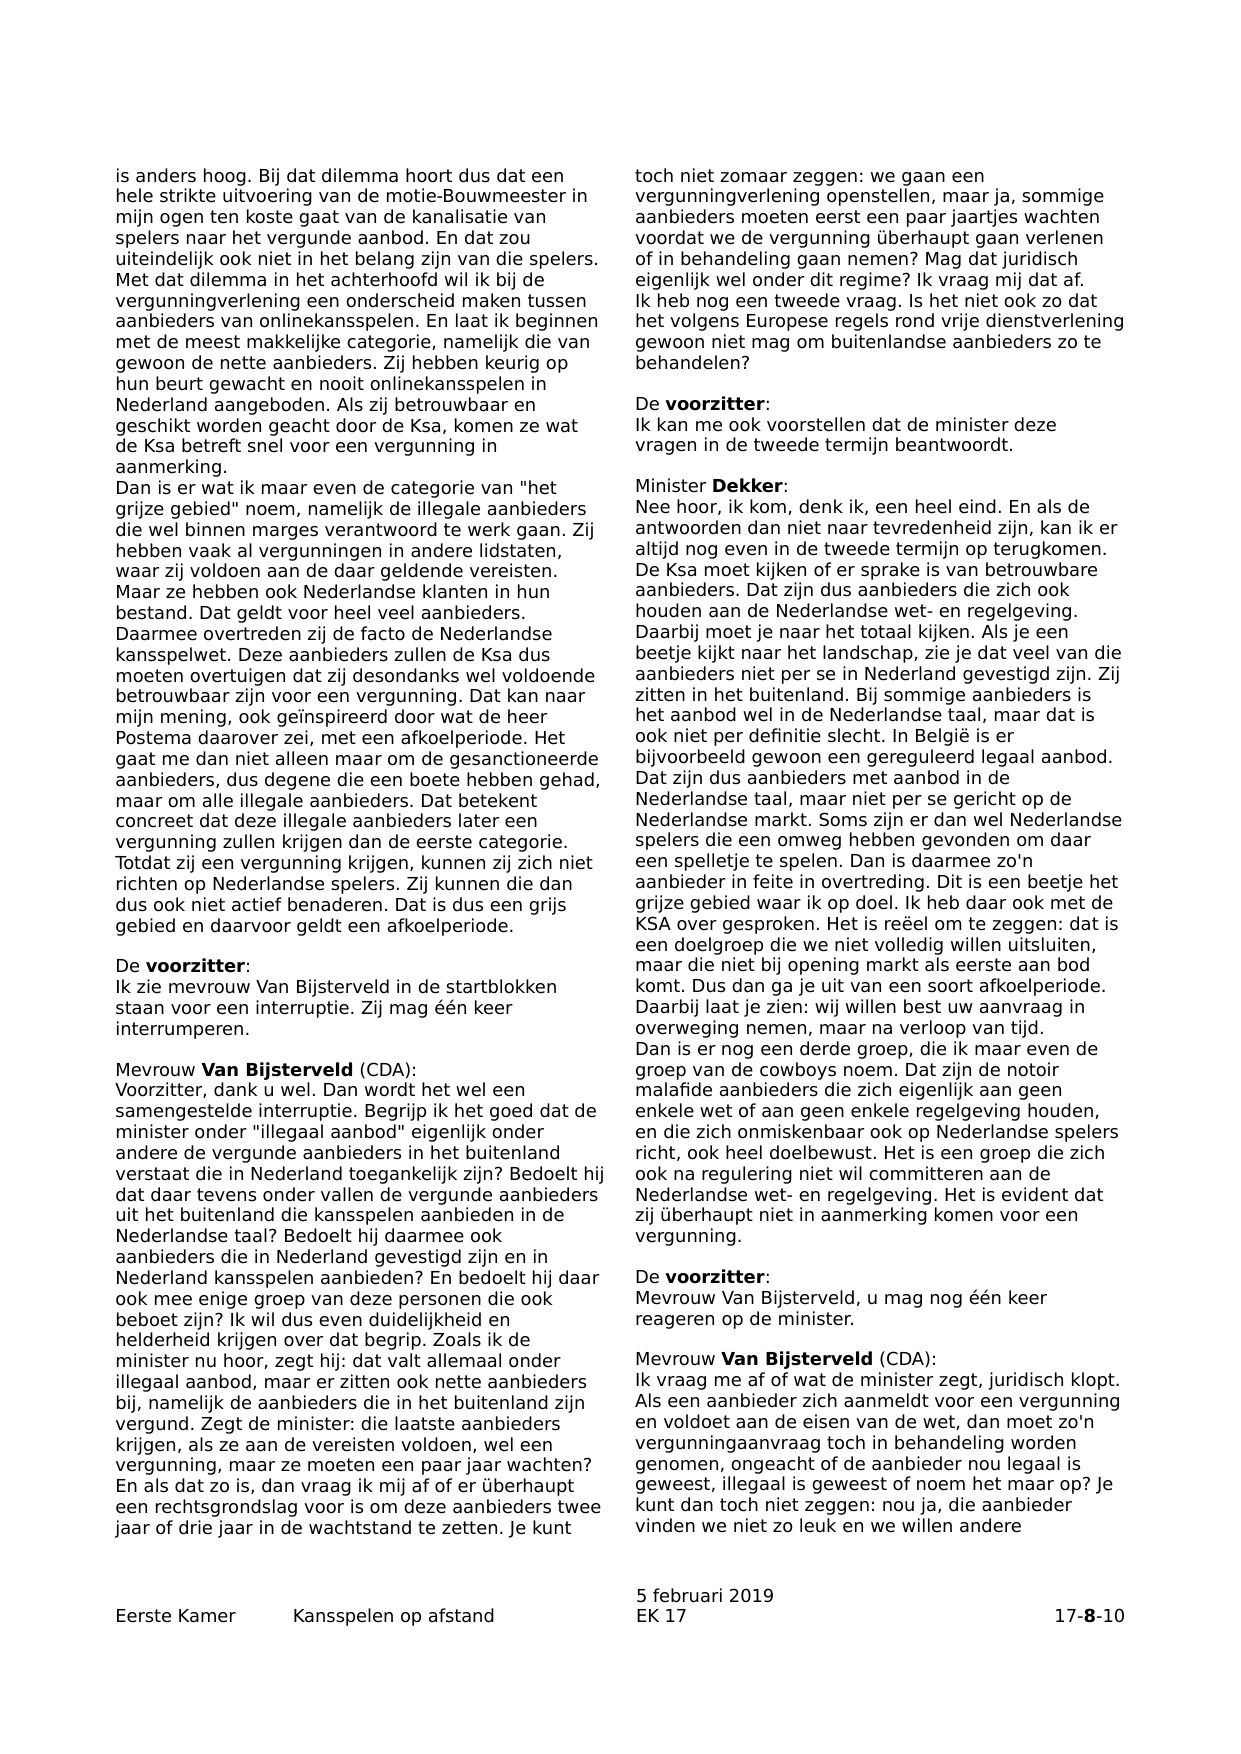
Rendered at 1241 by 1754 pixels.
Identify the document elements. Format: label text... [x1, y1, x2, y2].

text Met dat dilemma in het achterhoofd wil ik bij de vergunningverlening een onderscheid maken tussen aanbieders van onlinekansspelen. En laat ik beginnen met de meest makkelijke categorie, namelijk die van gewoon de nette aanbieders. Zij hebben keurig op hun beurt gewacht en nooit onlinekansspelen in Nederland aangeboden. Als zij betrouwbaar en geschikt worden geacht door de Ksa, komen ze wat de Ksa betreft snel voor een vergunning in aanmerking. [115, 269, 605, 478]
text Mevrouw Van Bijsterveld (CDA): [115, 1059, 605, 1080]
text is anders hoog. Bij dat dilemma hoort dus dat een hele strikte uitvoering van de motie-Bouwmeester in mijn ogen ten koste gaat van de kanalisatie van spelers naar het vergunde aanbod. En dat zou uiteindelijk ook niet in het belang zijn van die spelers. [115, 165, 605, 269]
text Minister Dekker: [635, 476, 1125, 497]
text Mevrouw Van Bijsterveld, u mag nog één keer reageren op de minister. [635, 1287, 1125, 1329]
text Voorzitter, dank u wel. Dan wordt het wel een samengestelde interruptie. Begrijp ik het goed dat de minister onder "illegaal aanbod" eigenlijk onder andere de vergunde aanbieders in het buitenland verstaat die in Nederland toegankelijk zijn? Bedoelt hij dat daar tevens onder vallen de vergunde aanbieders uit het buitenland die kansspelen aanbieden in de Nederlandse taal? Bedoelt hij daarmee ook aanbieders die in Nederland gevestigd zijn en in Nederland kansspelen aanbieden? En bedoelt hij daar ook mee enige groep van deze personen die ook beboet zijn? Ik wil dus even duidelijkheid en helderheid krijgen over dat begrip. Zoals ik de minister nu hoor, zegt hij: dat valt allemaal onder illegaal aanbod, maar er zitten ook nette aanbieders bij, namelijk de aanbieders die in het buitenland zijn vergund. Zegt de minister: die laatste aanbieders krijgen, als ze aan de vereisten voldoen, wel een vergunning, maar ze moeten een paar jaar wachten? En als dat zo is, dan vraag ik mij af of er überhaupt een rechtsgrondslag voor is om deze aanbieders twee jaar of drie jaar in de wachtstand te zetten. Je kunt [115, 1080, 605, 1538]
text Dan is er wat ik maar even de categorie van "het grijze gebied" noem, namelijk de illegale aanbieders die wel binnen marges verantwoord te werk gaan. Zij hebben vaak al vergunningen in andere lidstaten, waar zij voldoen aan de daar geldende vereisten. Maar ze hebben ook Nederlandse klanten in hun bestand. Dat geldt voor heel veel aanbieders. Daarmee overtreden zij de facto de Nederlandse kansspelwet. Deze aanbieders zullen de Ksa dus moeten overtuigen dat zij desondanks wel voldoende betrouwbaar zijn voor een vergunning. Dat kan naar mijn mening, ook geïnspireerd door wat de heer Postema daarover zei, met een afkoelperiode. Het gaat me dan niet alleen maar om de gesanctioneerde aanbieders, dus degene die een boete hebben gehad, maar om alle illegale aanbieders. Dat betekent concreet dat deze illegale aanbieders later een vergunning zullen krijgen dan de eerste categorie. Totdat zij een vergunning krijgen, kunnen zij zich niet richten op Nederlandse spelers. Zij kunnen die dan dus ook niet actief benaderen. Dat is dus een grijs gebied en daarvoor geldt een afkoelperiode. [115, 478, 605, 936]
text Ik kan me ook voorstellen dat de minister deze vragen in de tweede termijn beantwoordt. [635, 414, 1125, 456]
text Ik zie mevrouw Van Bijsterveld in de startblokken staan voor een interruptie. Zij mag één keer interrumperen. [115, 977, 605, 1039]
text De voorzitter: [115, 956, 605, 977]
text De Ksa moet kijken of er sprake is van betrouwbare aanbieders. Dat zijn dus aanbieders die zich ook houden aan de Nederlandse wet- en regelgeving. Daarbij moet je naar het totaal kijken. Als je een beetje kijkt naar het landschap, zie je dat veel van die aanbieders niet per se in Nederland gevestigd zijn. Zij zitten in het buitenland. Bij sommige aanbieders is het aanbod wel in de Nederlandse taal, maar dat is ook niet per definitie slecht. In België is er bijvoorbeeld gewoon een gereguleerd legaal aanbod. Dat zijn dus aanbieders met aanbod in de Nederlandse taal, maar niet per se gericht op de Nederlandse markt. Soms zijn er dan wel Nederlandse spelers die een omweg hebben gevonden om daar een spelletje te spelen. Dan is daarmee zo'n aanbieder in feite in overtreding. Dit is een beetje het grijze gebied waar ik op doel. Ik heb daar ook met de KSA over gesproken. Het is reëel om te zeggen: dat is een doelgroep die we niet volledig willen uitsluiten, maar die niet bij opening markt als eerste aan bod komt. Dus dan ga je uit van een soort afkoelperiode. Daarbij laat je zien: wij willen best uw aanvraag in overweging nemen, maar na verloop van tijd. [635, 559, 1125, 1038]
text toch niet zomaar zeggen: we gaan een vergunningverlening openstellen, maar ja, sommige aanbieders moeten eerst een paar jaartjes wachten voordat we de vergunning überhaupt gaan verlenen of in behandeling gaan nemen? Mag dat juridisch eigenlijk wel onder dit regime? Ik vraag mij dat af. [635, 165, 1125, 290]
text Ik heb nog een tweede vraag. Is het niet ook zo dat het volgens Europese regels rond vrije dienstverlening gewoon niet mag om buitenlandse aanbieders zo te behandelen? [635, 290, 1125, 374]
text De voorzitter: [635, 1267, 1125, 1287]
text Ik vraag me af of wat de minister zegt, juridisch klopt. Als een aanbieder zich aanmeldt voor een vergunning en voldoet aan de eisen van de wet, dan moet zo'n vergunningaanvraag toch in behandeling worden genomen, ongeacht of de aanbieder nou legaal is geweest, illegaal is geweest of noem het maar op? Je kunt dan toch niet zeggen: nou ja, die aanbieder vinden we niet zo leuk en we willen andere [635, 1370, 1125, 1537]
text Dan is er nog een derde groep, die ik maar even de groep van de cowboys noem. Dat zijn de notoir malafide aanbieders die zich eigenlijk aan geen enkele wet of aan geen enkele regelgeving houden, en die zich onmiskenbaar ook op Nederlandse spelers richt, ook heel doelbewust. Het is een groep die zich ook na regulering niet wil committeren aan de Nederlandse wet- en regelgeving. Het is evident dat zij überhaupt niet in aanmerking komen voor een vergunning. [635, 1038, 1125, 1247]
text Nee hoor, ik kom, denk ik, een heel eind. En als de antwoorden dan niet naar tevredenheid zijn, kan ik er altijd nog even in de tweede termijn op terugkomen. [635, 497, 1125, 559]
text De voorzitter: [635, 394, 1125, 414]
text Mevrouw Van Bijsterveld (CDA): [635, 1349, 1125, 1370]
